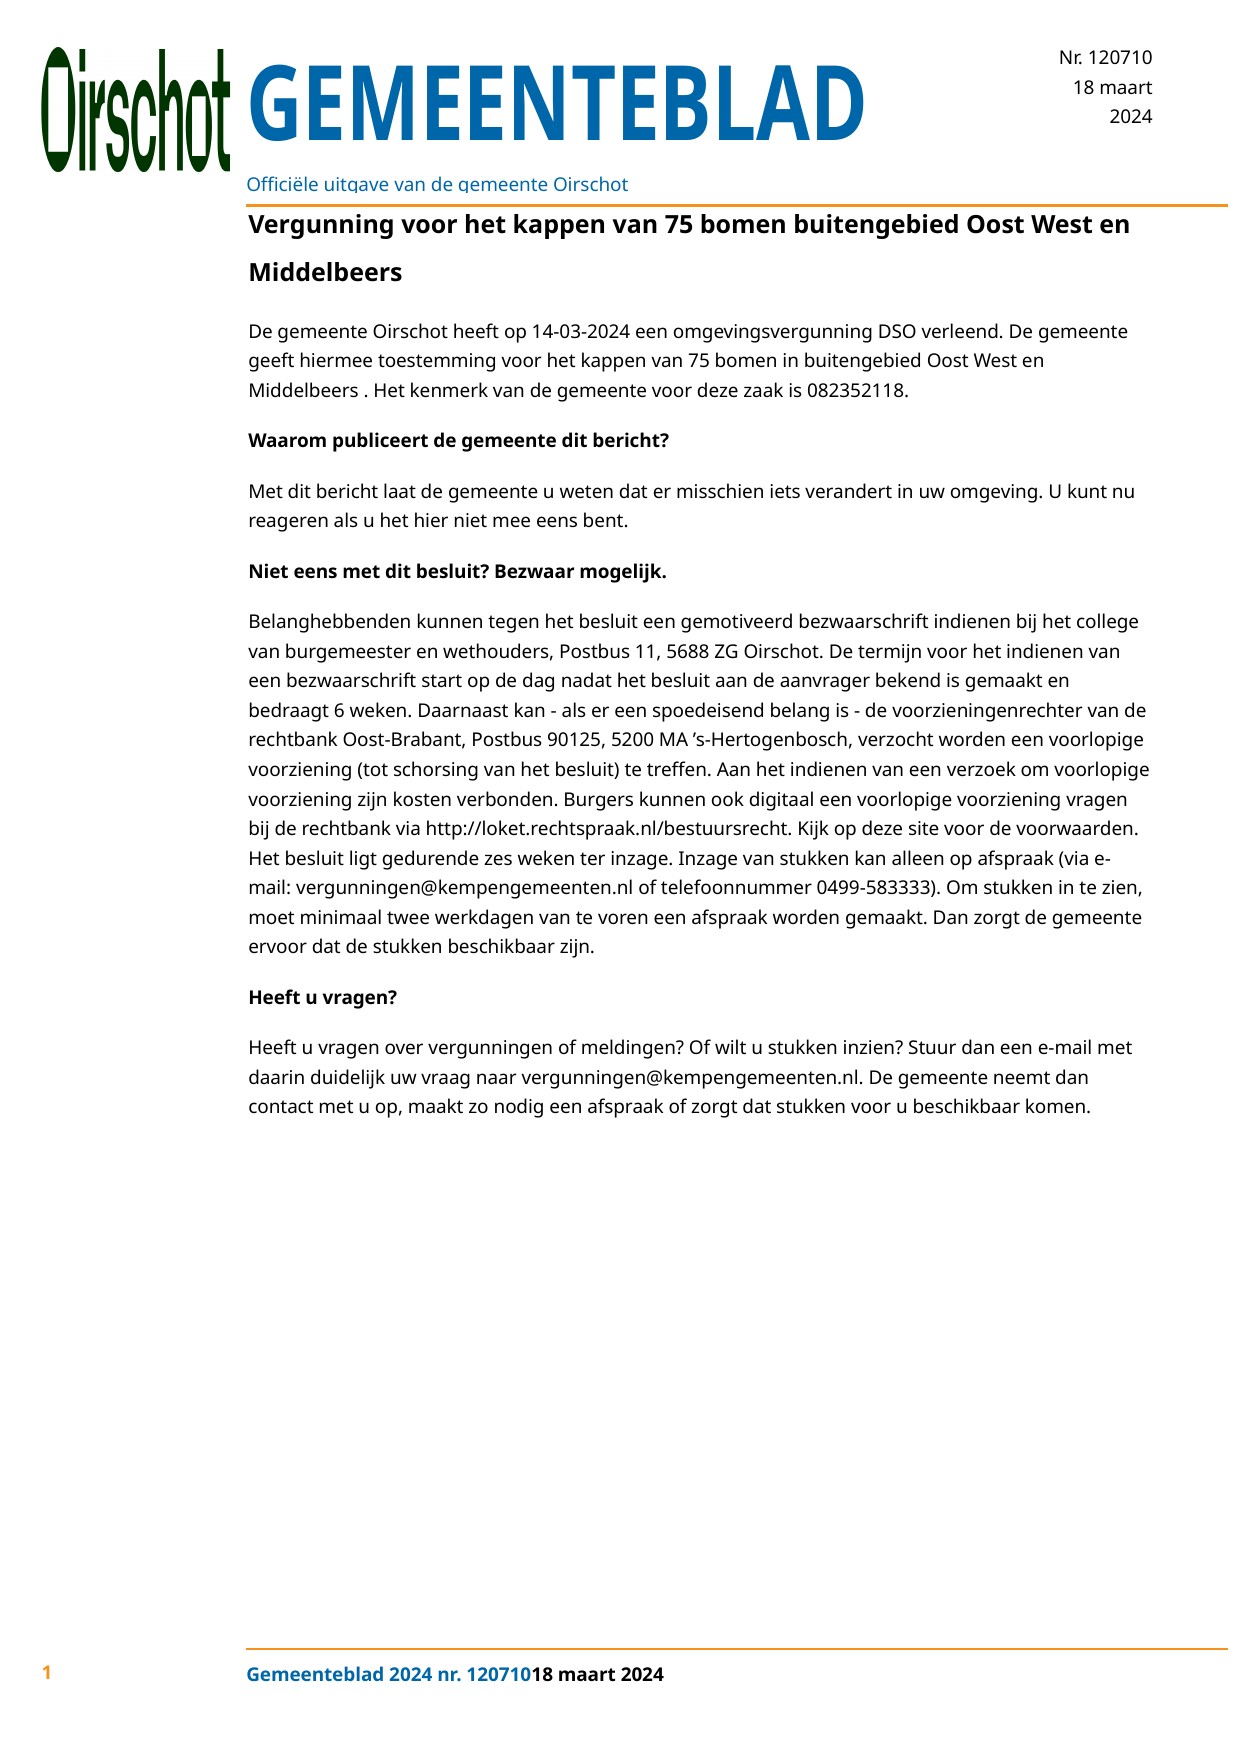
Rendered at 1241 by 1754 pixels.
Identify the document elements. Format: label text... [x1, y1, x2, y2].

text Heeft u vragen? [248, 984, 1152, 1010]
text Heeft u vragen over vergunningen of meldingen? Of wilt u stukken inzien? Stuur dan een e-mail met daarin duidelijk uw vraag naar vergunningen@kempengemeenten.nl. De gemeente neemt dan contact met u op, maakt zo nodig een afspraak of zorgt dat stukken voor u beschikbaar komen. [248, 1034, 1152, 1119]
text Met dit bericht laat de gemeente u weten dat er misschien iets verandert in uw omgeving. U kunt nu reageren als u het hier niet mee eens bent. [248, 478, 1152, 533]
text Waarom publiceert de gemeente dit bericht? [248, 427, 1152, 453]
text Belanghebbenden kunnen tegen het besluit een gemotiveerd bezwaarschrift indienen bij het college van burgemeester en wethouders, Postbus 11, 5688 ZG Oirschot. De termijn voor het indienen van een bezwaarschrift start op de dag nadat het besluit aan de aanvrager bekend is gemaakt en bedraagt 6 weken. Daarnaast kan - als er een spoedeisend belang is - de voorzieningenrechter van de rechtbank Oost-Brabant, Postbus 90125, 5200 MA ’s-Hertogenbosch, verzocht worden een voorlopige voorziening (tot schorsing van het besluit) te treffen. Aan het indienen van een verzoek om voorlopige voorziening zijn kosten verbonden. Burgers kunnen ook digitaal een voorlopige voorziening vragen bij de rechtbank via http://loket.rechtspraak.nl/bestuursrecht. Kijk op deze site voor de voorwaarden. Het besluit ligt gedurende zes weken ter inzage. Inzage van stukken kan alleen op afspraak (via e-mail: vergunningen@kempengemeenten.nl of telefoonnummer 0499-583333). Om stukken in te zien, moet minimaal twee werkdagen van te voren een afspraak worden gemaakt. Dan zorgt de gemeente ervoor dat de stukken beschikbaar zijn. [248, 608, 1152, 959]
text Niet eens met dit besluit? Bezwaar mogelijk. [248, 558, 1152, 584]
picture [41, 47, 231, 172]
text De gemeente Oirschot heeft op 14-03-2024 een omgevingsvergunning DSO verleend. De gemeente geeft hiermee toestemming voor het kappen van 75 bomen in buitengebied Oost West en Middelbeers . Het kenmerk van de gemeente voor deze zaak is 082352118. [248, 318, 1152, 403]
text Vergunning voor het kappen van 75 bomen buitengebied Oost West en Middelbeers [248, 207, 1152, 288]
